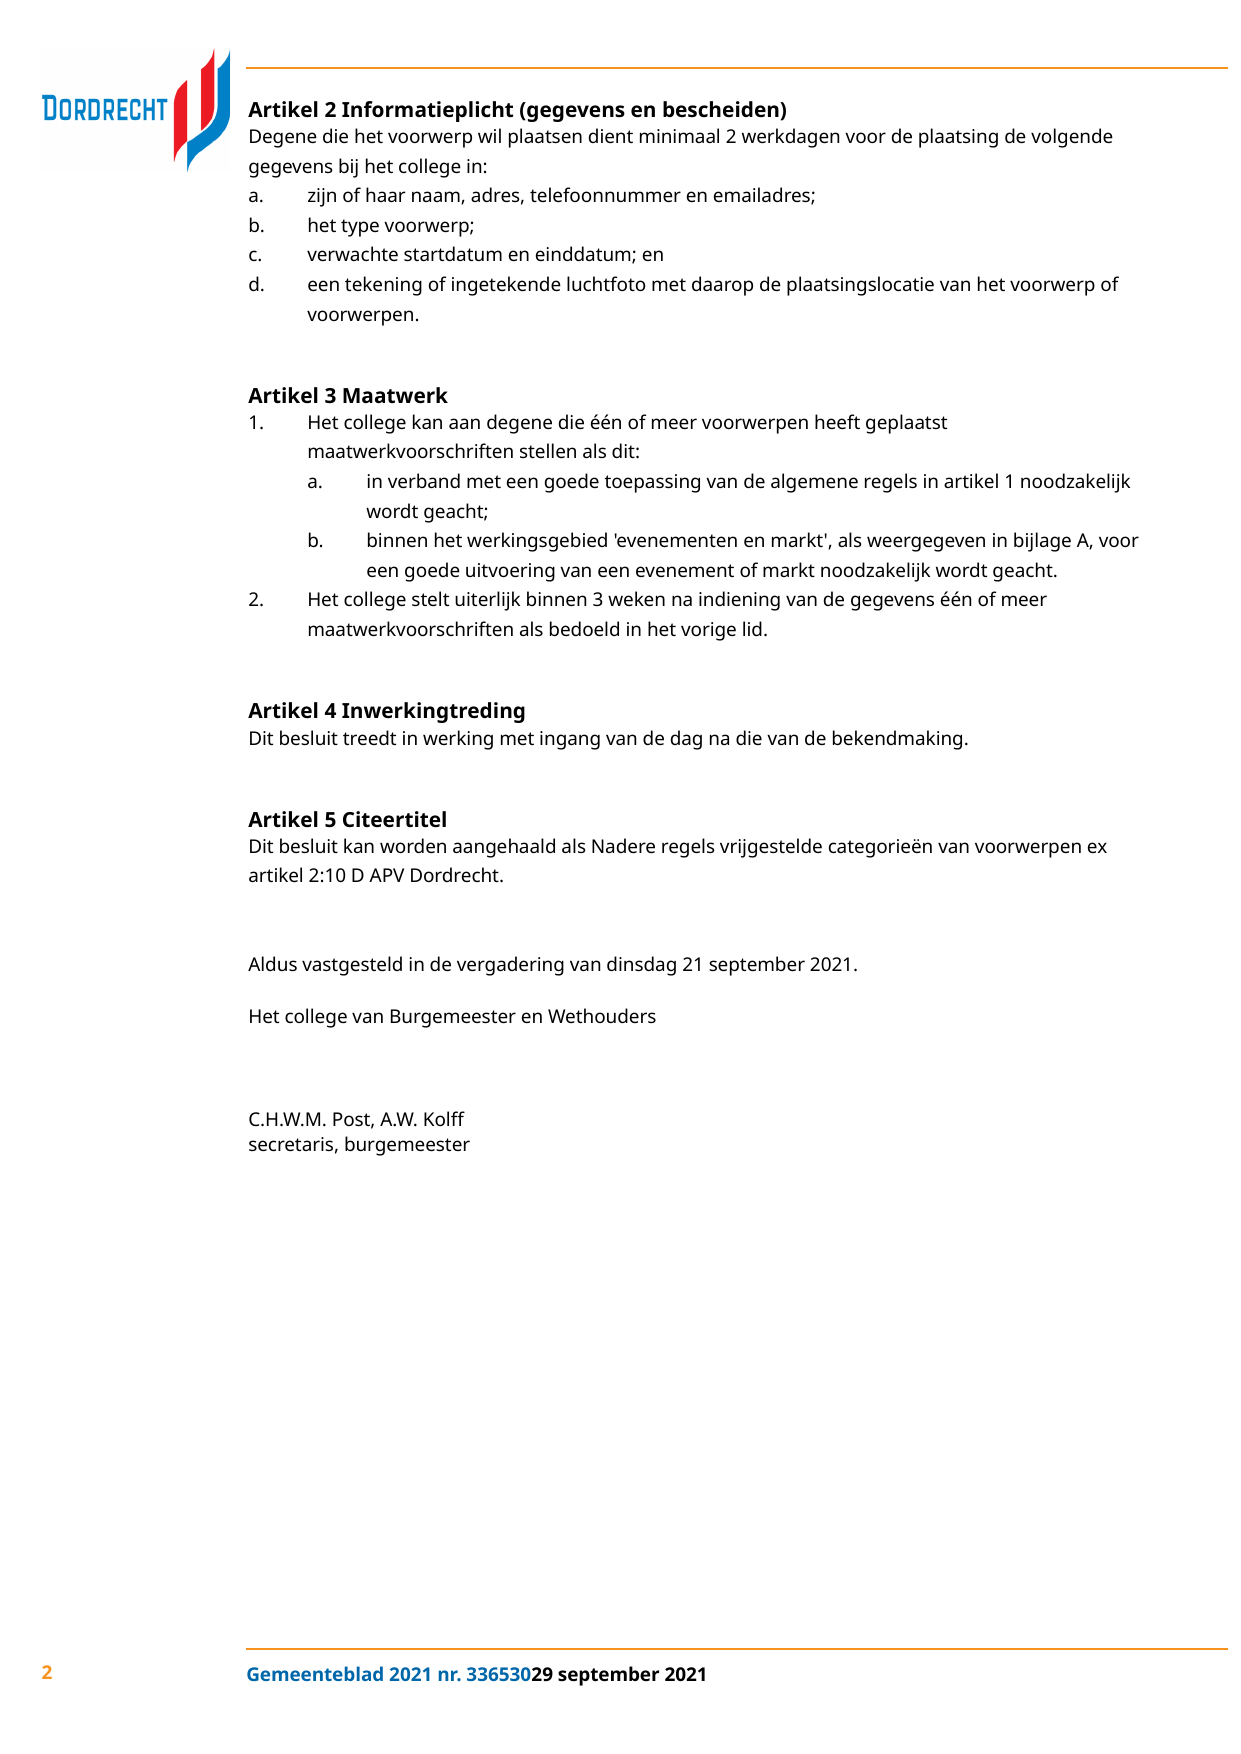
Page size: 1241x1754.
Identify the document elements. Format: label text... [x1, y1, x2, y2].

text C.H.W.M. Post, A.W. Kolff [248, 1106, 1152, 1132]
picture [41, 47, 231, 172]
list binnen het werkingsgebied 'evenementen en markt', als weergegeven in bijlage A, voor een goede uitvoering van een evenement of markt noodzakelijk wordt geacht. [307, 527, 1152, 583]
list het type voorwerp; [248, 212, 1152, 238]
text Dit besluit treedt in werking met ingang van de dag na die van de bekendmaking. [248, 725, 1152, 750]
text Het college van Burgemeester en Wethouders [248, 1003, 1152, 1029]
text Artikel 3 Maatwerk [248, 381, 1152, 409]
text Artikel 2 Informatieplicht (gegevens en bescheiden) [248, 95, 1152, 123]
list zijn of haar naam, adres, telefoonnummer en emailadres; [248, 182, 1152, 208]
text secretaris, burgemeester [248, 1132, 1152, 1157]
list verwachte startdatum en einddatum; en [248, 242, 1152, 267]
list een tekening of ingetekende luchtfoto met daarop de plaatsingslocatie van het voorwerp of voorwerpen. [248, 271, 1152, 326]
text Dit besluit kan worden aangehaald als Nadere regels vrijgestelde categorieën van voorwerpen ex artikel 2:10 D APV Dordrecht. [248, 833, 1152, 888]
list Het college kan aan degene die één of meer voorwerpen heeft geplaatst maatwerkvoorschriften stellen als dit: [248, 409, 1152, 464]
text Artikel 4 Inwerkingtreding [248, 696, 1152, 725]
list in verband met een goede toepassing van de algemene regels in artikel 1 noodzakelijk wordt geacht; [307, 468, 1152, 524]
text Artikel 5 Citeertitel [248, 805, 1152, 833]
list Het college stelt uiterlijk binnen 3 weken na indiening van de gegevens één of meer maatwerkvoorschriften als bedoeld in het vorige lid. [248, 587, 1152, 642]
text Degene die het voorwerp wil plaatsen dient minimaal 2 werkdagen voor de plaatsing de volgende gegevens bij het college in: [248, 123, 1152, 178]
text Aldus vastgesteld in de vergadering van dinsdag 21 september 2021. [248, 951, 1152, 977]
